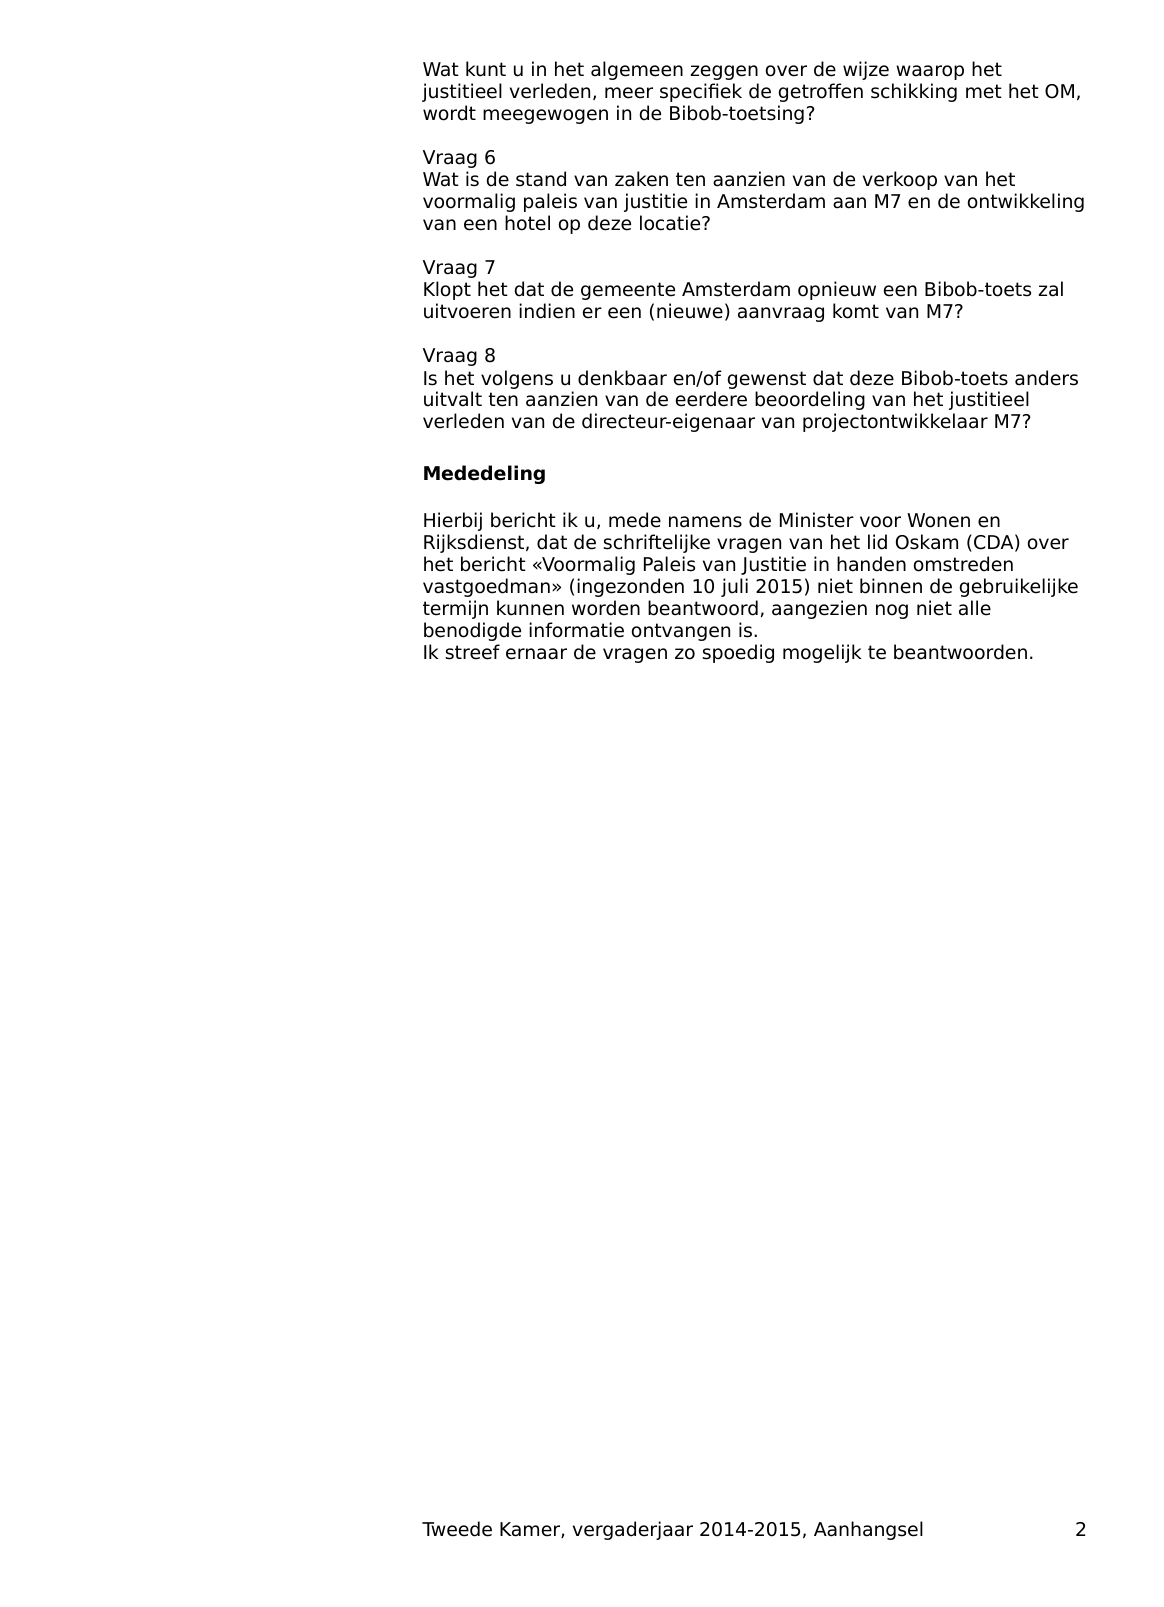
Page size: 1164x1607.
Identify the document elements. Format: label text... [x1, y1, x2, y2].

text Vraag 7 [422, 257, 1087, 279]
text Ik streef ernaar de vragen zo spoedig mogelijk te beantwoorden. [422, 642, 1087, 664]
text Hierbij bericht ik u, mede namens de Minister voor Wonen en Rijksdienst, dat de schriftelijke vragen van het lid Oskam (CDA) over het bericht «Voormalig Paleis van Justitie in handen omstreden vastgoedman» (ingezonden 10 juli 2015) niet binnen de gebruikelijke termijn kunnen worden beantwoord, aangezien nog niet alle benodigde informatie ontvangen is. [422, 510, 1087, 642]
subtitle Mededeling [422, 463, 1087, 485]
text Wat is de stand van zaken ten aanzien van de verkoop van het voormalig paleis van justitie in Amsterdam aan M7 en de ontwikkeling van een hotel op deze locatie? [422, 169, 1087, 235]
text Is het volgens u denkbaar en/of gewenst dat deze Bibob-toets anders uitvalt ten aanzien van de eerdere beoordeling van het justitieel verleden van de directeur-eigenaar van projectontwikkelaar M7? [422, 367, 1087, 433]
text Vraag 6 [422, 147, 1087, 169]
text Wat kunt u in het algemeen zeggen over de wijze waarop het justitieel verleden, meer specifiek de getroffen schikking met het OM, wordt meegewogen in de Bibob-toetsing? [422, 59, 1087, 125]
text Klopt het dat de gemeente Amsterdam opnieuw een Bibob-toets zal uitvoeren indien er een (nieuwe) aanvraag komt van M7? [422, 279, 1087, 323]
text Vraag 8 [422, 345, 1087, 367]
